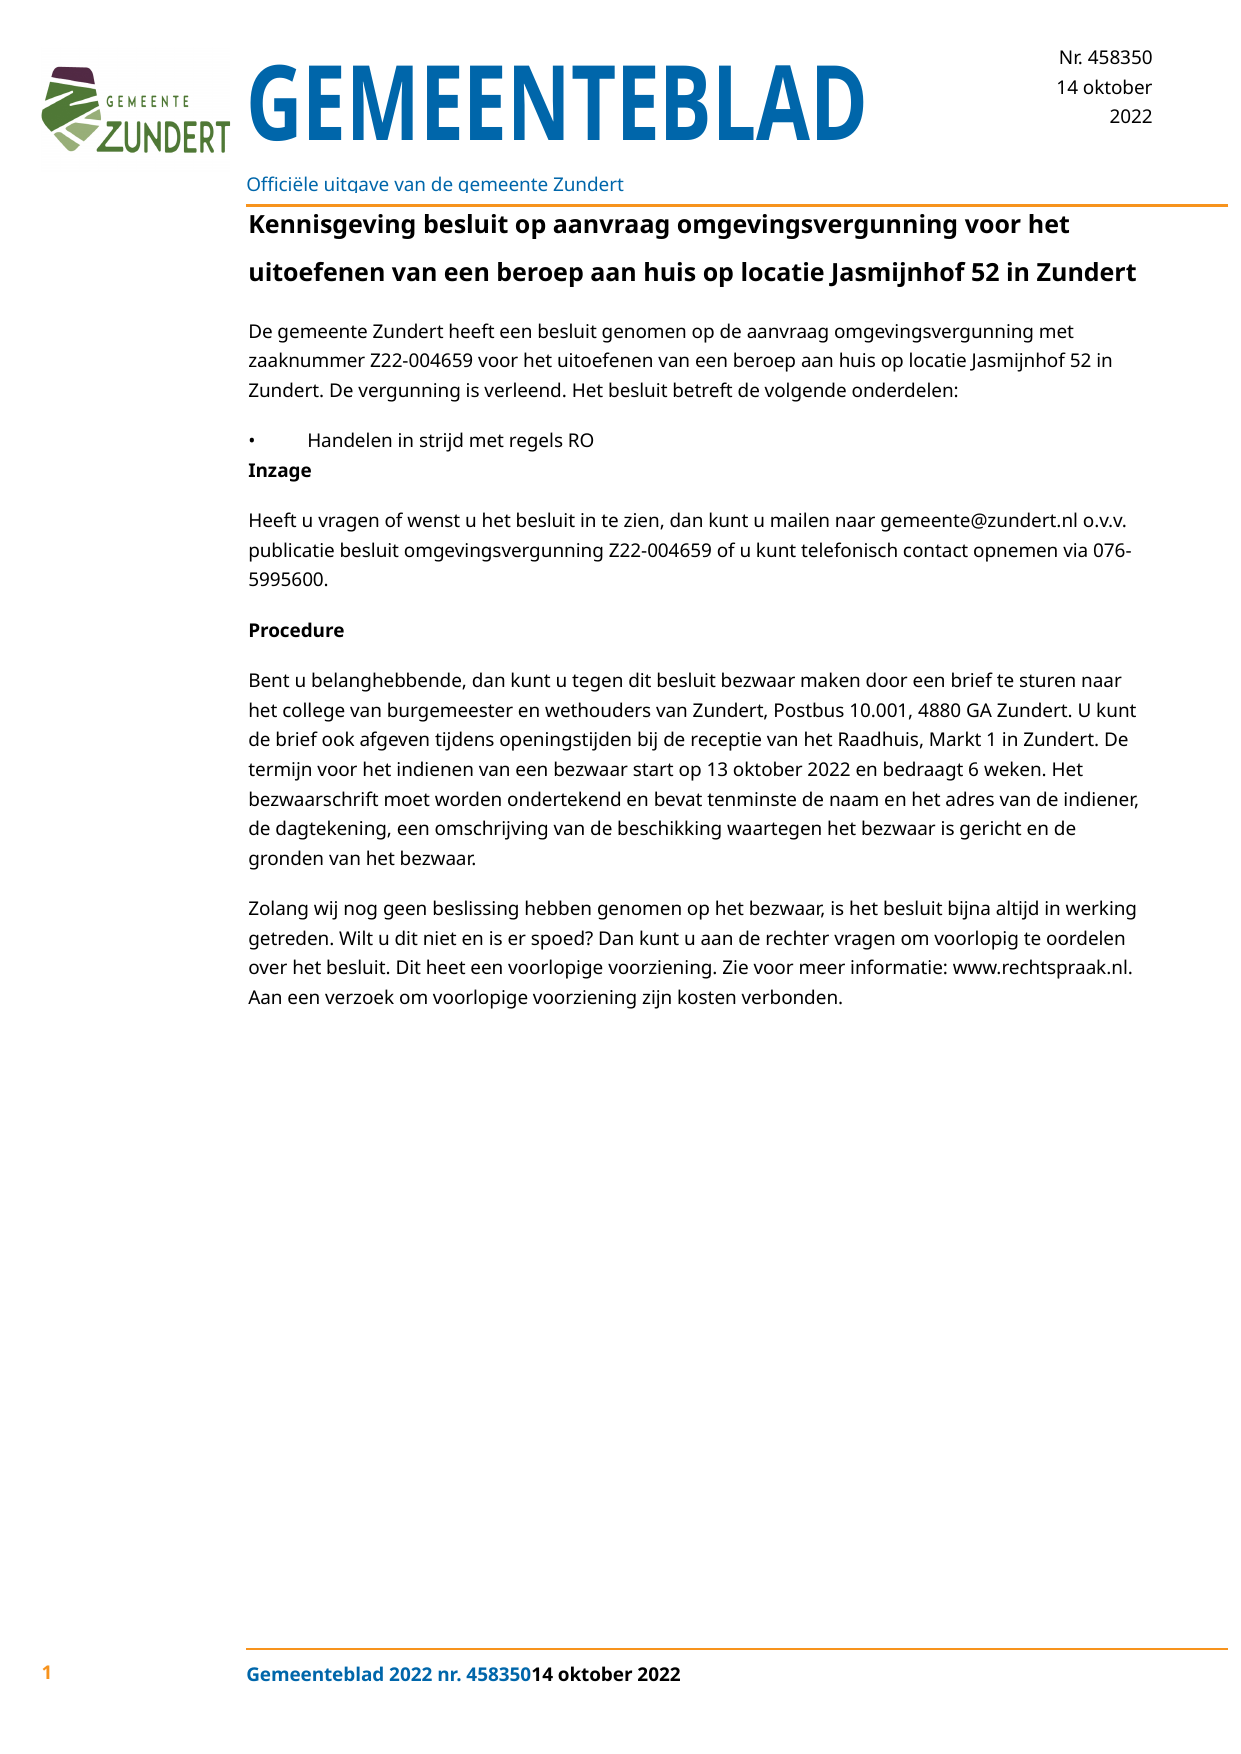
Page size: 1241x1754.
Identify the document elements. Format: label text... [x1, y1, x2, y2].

text Procedure [248, 617, 1152, 643]
list Handelen in strijd met regels RO [248, 427, 1152, 453]
text Bent u belanghebbende, dan kunt u tegen dit besluit bezwaar maken door een brief te sturen naar het college van burgemeester en wethouders van Zundert, Postbus 10.001, 4880 GA Zundert. U kunt de brief ook afgeven tijdens openingstijden bij de receptie van het Raadhuis, Markt 1 in Zundert. De termijn voor het indienen van een bezwaar start op 13 oktober 2022 en bedraagt 6 weken. Het bezwaarschrift moet worden ondertekend en bevat tenminste de naam en het adres van de indiener, de dagtekening, een omschrijving van de beschikking waartegen het bezwaar is gericht en de gronden van het bezwaar. [248, 667, 1152, 871]
text Zolang wij nog geen beslissing hebben genomen op het bezwaar, is het besluit bijna altijd in werking getreden. Wilt u dit niet en is er spoed? Dan kunt u aan de rechter vragen om voorlopig te oordelen over het besluit. Dit heet een voorlopige voorziening. Zie voor meer informatie: www.rechtspraak.nl. Aan een verzoek om voorlopige voorziening zijn kosten verbonden. [248, 895, 1152, 1010]
text Heeft u vragen of wenst u het besluit in te zien, dan kunt u mailen naar gemeente@zundert.nl o.v.v. publicatie besluit omgevingsvergunning Z22-004659 of u kunt telefonisch contact opnemen via 076-5995600. [248, 507, 1152, 592]
text Kennisgeving besluit op aanvraag omgevingsvergunning voor het uitoefenen van een beroep aan huis op locatie Jasmijnhof 52 in Zundert [248, 207, 1152, 288]
picture [41, 47, 231, 172]
text Inzage [248, 457, 1152, 483]
text De gemeente Zundert heeft een besluit genomen op de aanvraag omgevingsvergunning met zaaknummer Z22-004659 voor het uitoefenen van een beroep aan huis op locatie Jasmijnhof 52 in Zundert. De vergunning is verleend. Het besluit betreft de volgende onderdelen: [248, 318, 1152, 403]
